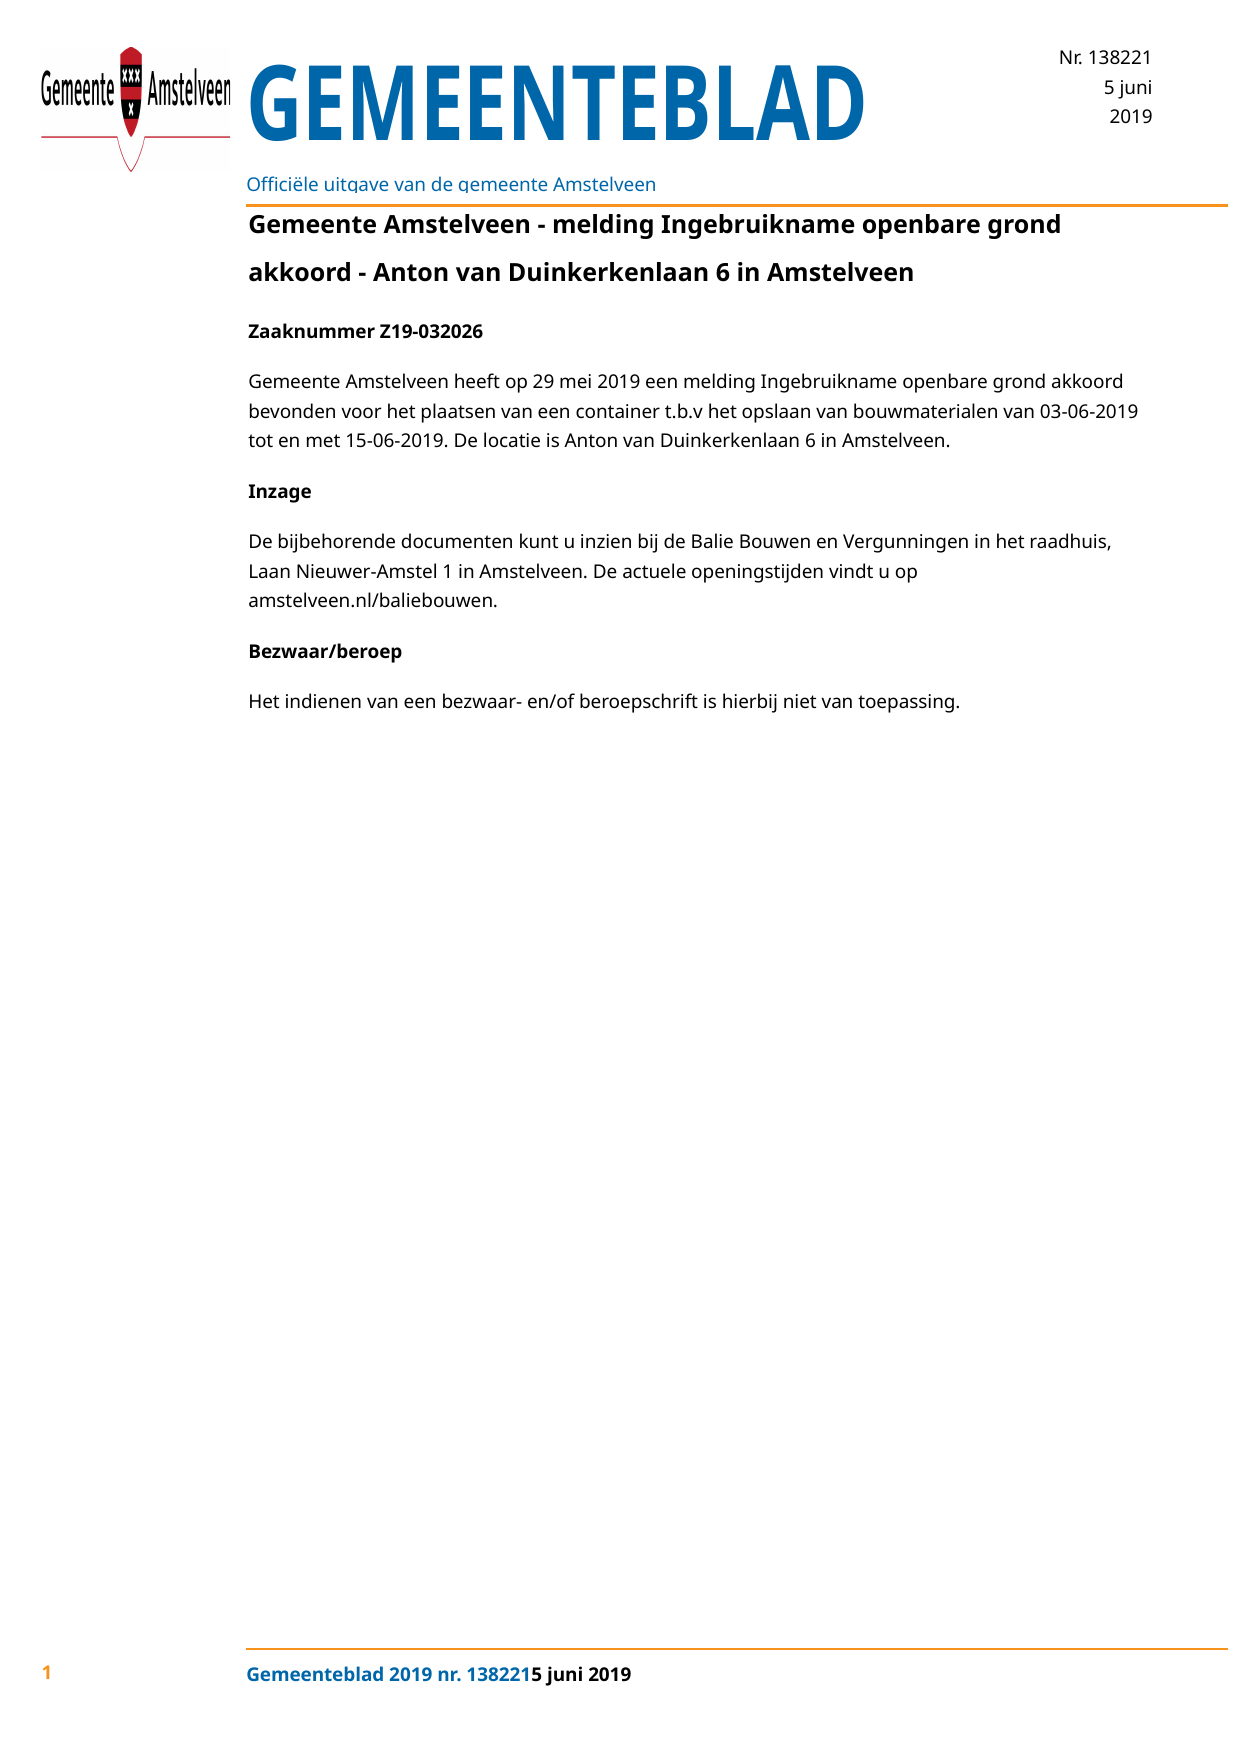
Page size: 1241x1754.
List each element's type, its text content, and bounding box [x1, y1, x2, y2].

text Zaaknummer Z19-032026 [248, 318, 1152, 344]
picture [41, 47, 231, 172]
text Gemeente Amstelveen - melding Ingebruikname openbare grond akkoord - Anton van Duinkerkenlaan 6 in Amstelveen [248, 207, 1152, 288]
text De bijbehorende documenten kunt u inzien bij de Balie Bouwen en Vergunningen in het raadhuis, Laan Nieuwer-Amstel 1 in Amstelveen. De actuele openingstijden vindt u op amstelveen.nl/baliebouwen. [248, 528, 1152, 613]
text Inzage [248, 478, 1152, 504]
text Gemeente Amstelveen heeft op 29 mei 2019 een melding Ingebruikname openbare grond akkoord bevonden voor het plaatsen van een container t.b.v het opslaan van bouwmaterialen van 03-06-2019 tot en met 15-06-2019. De locatie is Anton van Duinkerkenlaan 6 in Amstelveen. [248, 368, 1152, 453]
text Het indienen van een bezwaar- en/of beroepschrift is hierbij niet van toepassing. [248, 688, 1152, 714]
text Bezwaar/beroep [248, 638, 1152, 664]
